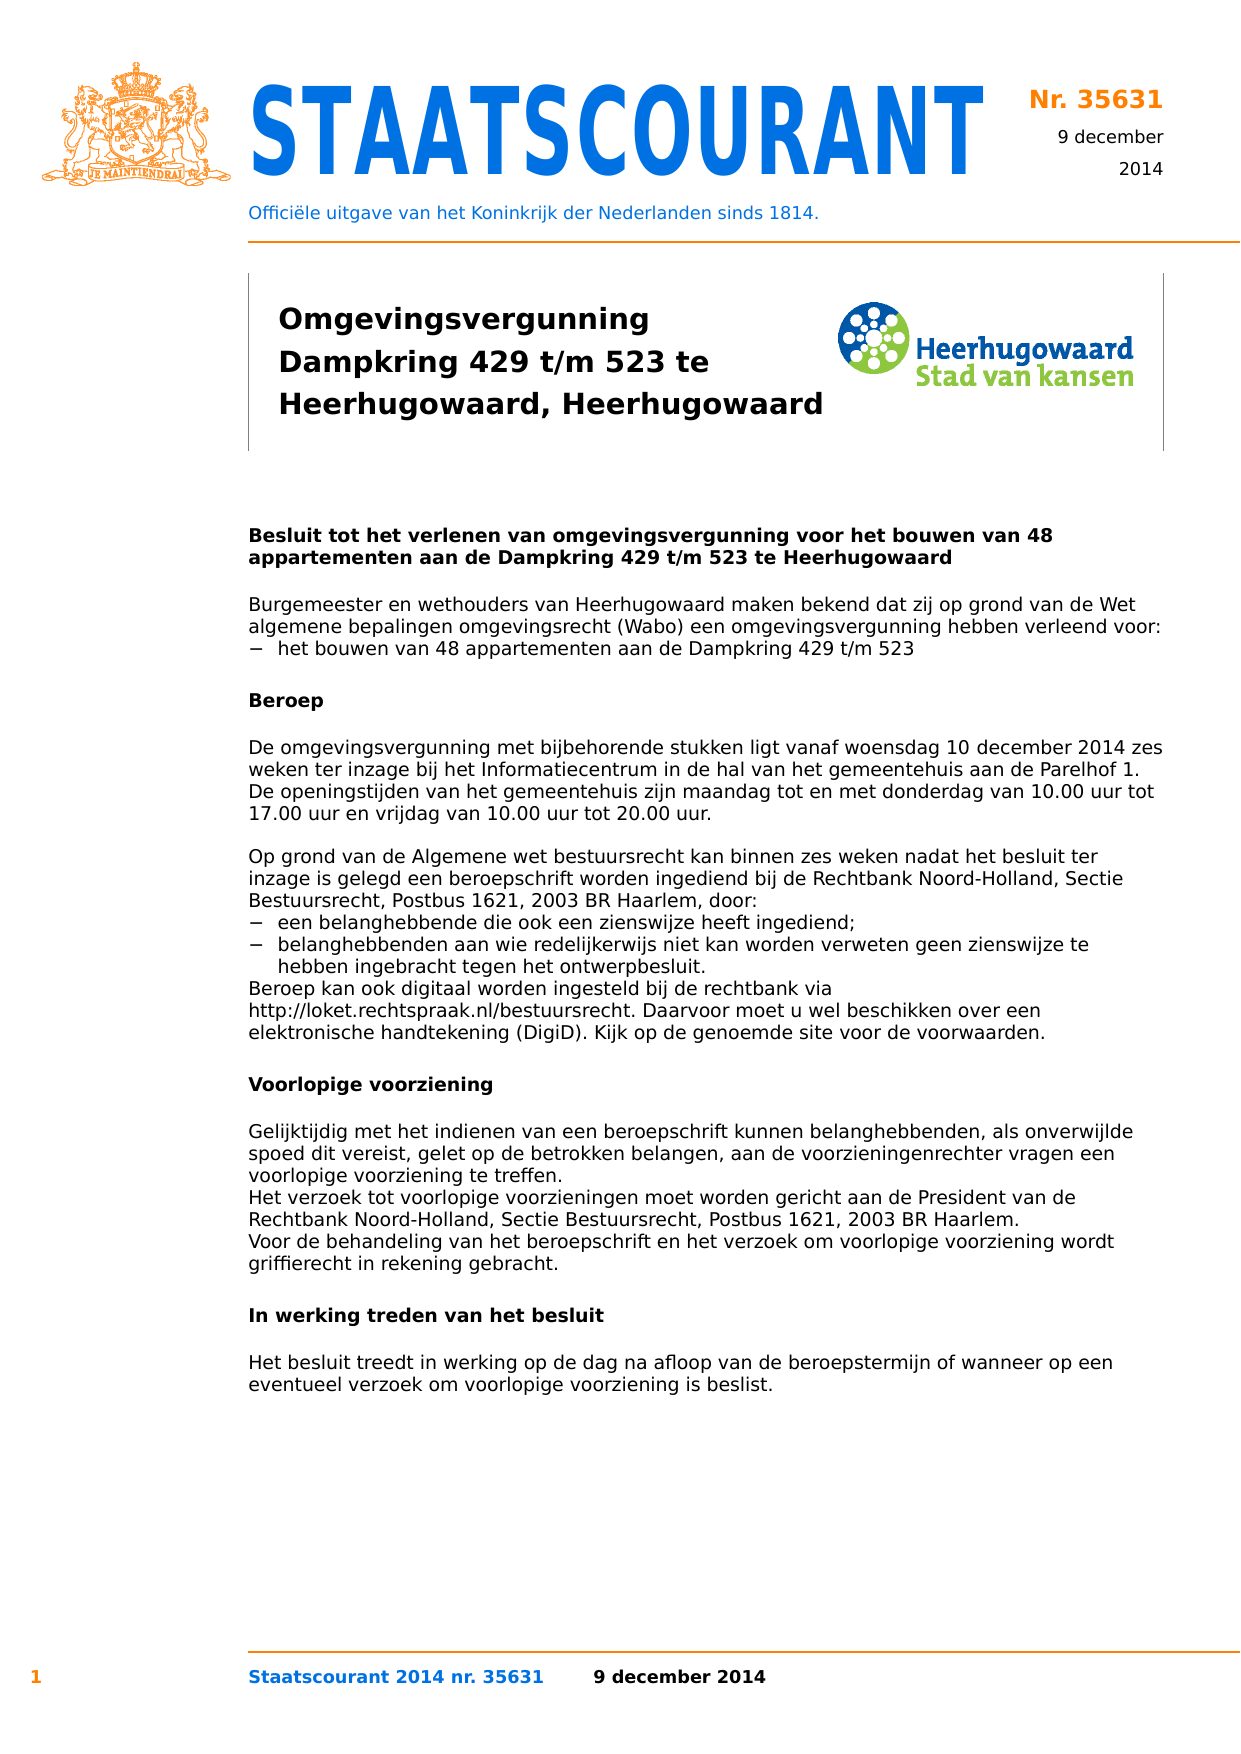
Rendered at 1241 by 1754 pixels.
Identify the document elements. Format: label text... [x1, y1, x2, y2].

subtitle Omgevingsvergunning Dampkring 429 t/m 523 te Heerhugowaard, Heerhugowaard [249, 273, 1163, 451]
text Voor de behandeling van het beroepschrift en het verzoek om voorlopige voorziening wordt griffierecht in rekening gebracht. [248, 1231, 1163, 1275]
table_cell 2014 [998, 153, 1240, 203]
text De omgevingsvergunning met bijbehorende stukken ligt vanaf woensdag 10 december 2014 zes weken ter inzage bij het Informatiecentrum in de hal van het gemeentehuis aan de Parelhof 1. De openingstijden van het gemeentehuis zijn maandag tot en met donderdag van 10.00 uur tot 17.00 uur en vrijdag van 10.00 uur tot 20.00 uur. [248, 737, 1163, 824]
subtitle Besluit tot het verlenen van omgevingsvergunning voor het bouwen van 48 appartementen aan de Dampkring 429 t/m 523 te Heerhugowaard [248, 525, 1163, 569]
text − het bouwen van 48 appartementen aan de Dampkring 429 t/m 523 [248, 638, 1163, 659]
table_header Nr. 35631 [998, 62, 1240, 121]
picture [41, 62, 231, 186]
text Burgemeester en wethouders van Heerhugowaard maken bekend dat zij op grond van de Wet algemene bepalingen omgevingsrecht (Wabo) een omgevingsvergunning hebben verleend voor: [248, 594, 1163, 638]
text Het verzoek tot voorlopige voorzieningen moet worden gericht aan de President van de Rechtbank Noord-Holland, Sectie Bestuursrecht, Postbus 1621, 2003 BR Haarlem. [248, 1187, 1163, 1231]
text − belanghebbenden aan wie redelijkerwijs niet kan worden verweten geen zienswijze te hebben ingebracht tegen het ontwerpbesluit. [248, 934, 1163, 978]
text − een belanghebbende die ook een zienswijze heeft ingediend; [248, 912, 1163, 934]
subtitle Voorlopige voorziening [248, 1074, 1163, 1096]
table_header STAATSCOURANT [248, 62, 998, 203]
text Op grond van de Algemene wet bestuursrecht kan binnen zes weken nadat het besluit ter inzage is gelegd een beroepschrift worden ingediend bij de Rechtbank Noord-Holland, Sectie Bestuursrecht, Postbus 1621, 2003 BR Haarlem, door: [248, 846, 1163, 912]
subtitle Beroep [248, 689, 1163, 712]
table_cell 9 december [998, 121, 1240, 153]
picture [838, 302, 1134, 386]
text Het besluit treedt in werking op de dag na afloop van de beroepstermijn of wanneer op een eventueel verzoek om voorlopige voorziening is beslist. [248, 1352, 1163, 1396]
table_cell Officiële uitgave van het Koninkrijk der Nederlanden sinds 1814. [248, 203, 1240, 241]
subtitle In werking treden van het besluit [248, 1305, 1163, 1327]
text Beroep kan ook digitaal worden ingesteld bij de rechtbank via http://loket.rechtspraak.nl/bestuursrecht. Daarvoor moet u wel beschikken over een elektronische handtekening (DigiD). Kijk op de genoemde site voor de voorwaarden. [248, 978, 1163, 1044]
table_header [25, 62, 248, 241]
text Gelijktijdig met het indienen van een beroepschrift kunnen belanghebbenden, als onverwijlde spoed dit vereist, gelet op de betrokken belangen, aan de voorzieningenrechter vragen een voorlopige voorziening te treffen. [248, 1121, 1163, 1187]
